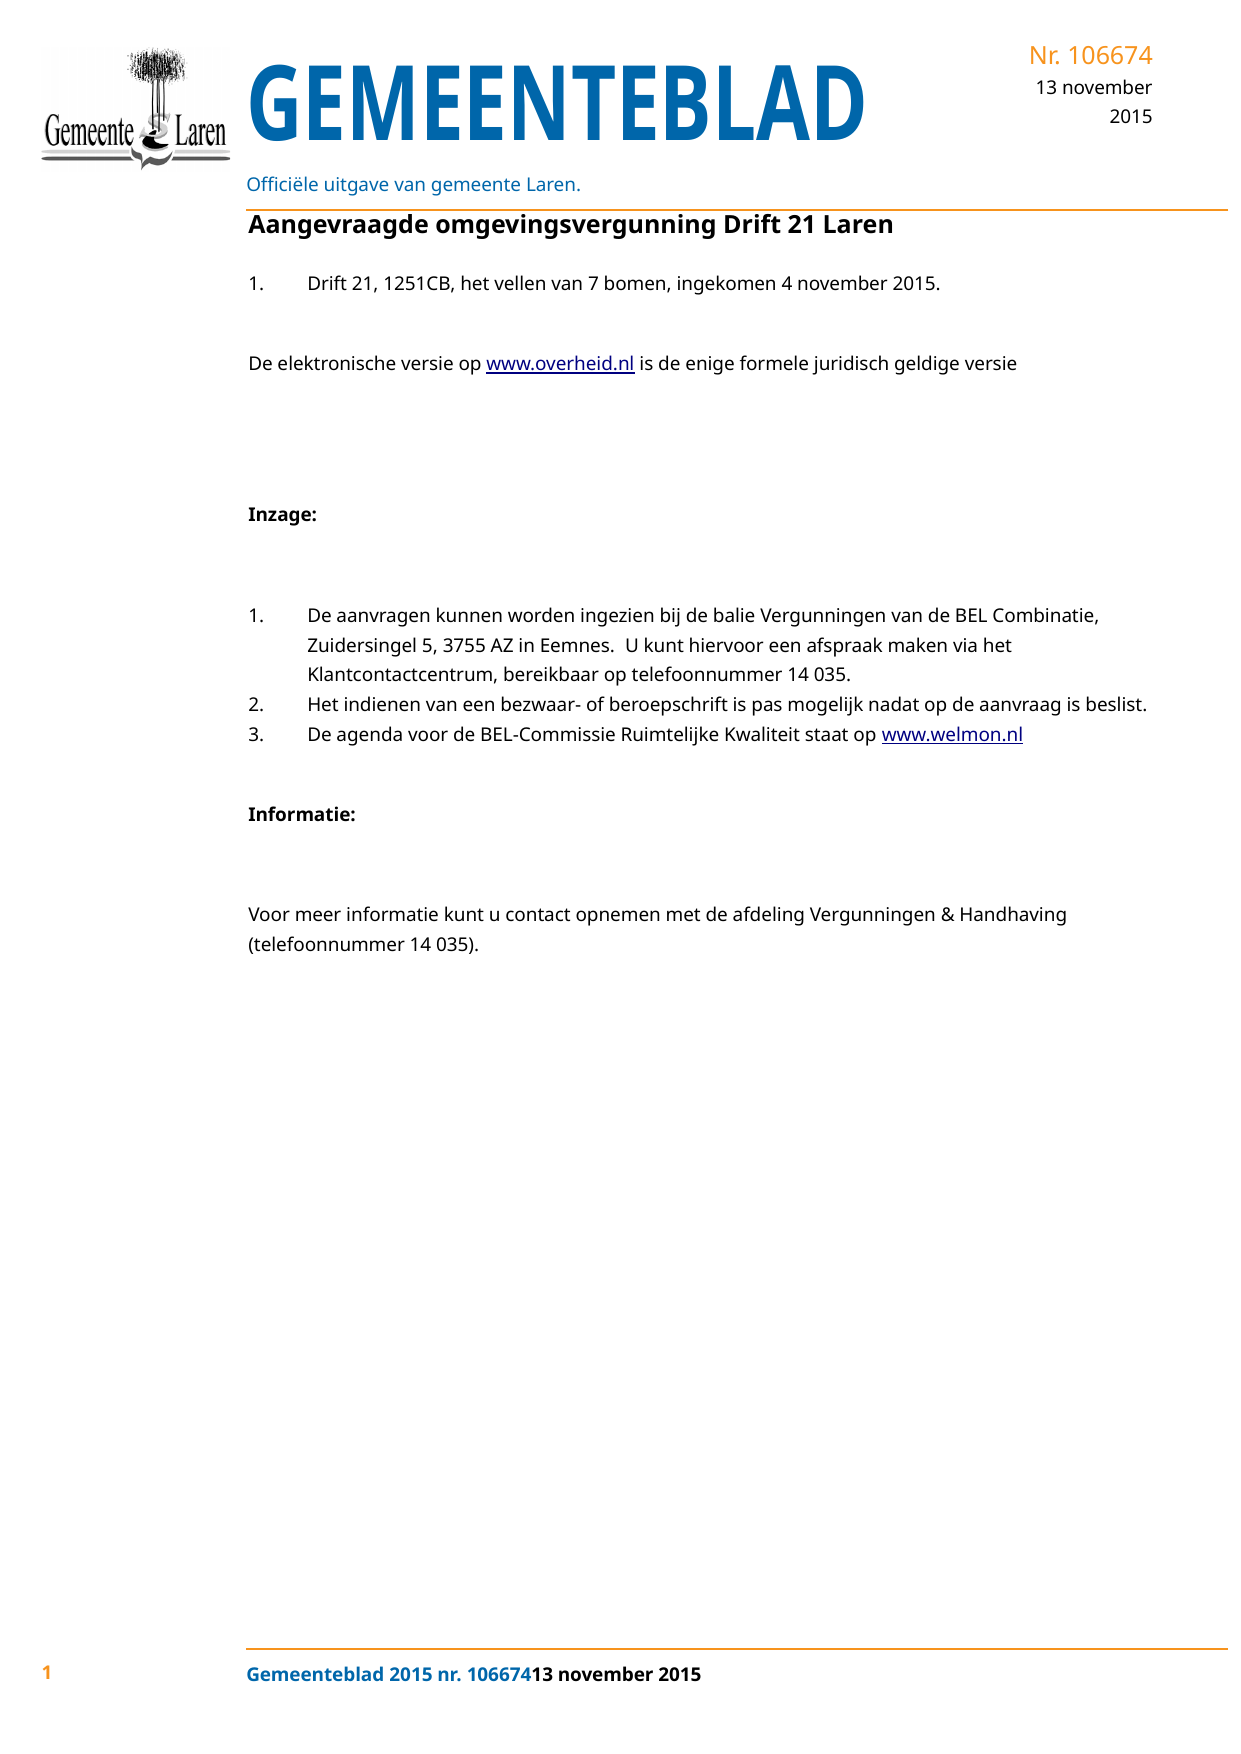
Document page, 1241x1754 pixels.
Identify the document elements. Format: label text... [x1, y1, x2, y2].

text Informatie: [248, 801, 1152, 826]
text Voor meer informatie kunt u contact opnemen met de afdeling Vergunningen & Handhaving (telefoonnummer 14 035). [248, 902, 1152, 957]
picture [41, 47, 231, 172]
list Drift 21, 1251CB, het vellen van 7 bomen, ingekomen 4 november 2015. [248, 270, 1152, 296]
list De aanvragen kunnen worden ingezien bij de balie Vergunningen van de BEL Combinatie, Zuidersingel 5, 3755 AZ in Eemnes. U kunt hiervoor een afspraak maken via het Klantcontactcentrum, bereikbaar op telefoonnummer 14 035. [248, 602, 1152, 687]
text Inzage: [248, 502, 1152, 527]
list De agenda voor de BEL-Commissie Ruimtelijke Kwaliteit staat op www.welmon.nl [248, 721, 1152, 746]
list Het indienen van een bezwaar- of beroepschrift is pas mogelijk nadat op de aanvraag is beslist. [248, 691, 1152, 717]
text De elektronische versie op www.overheid.nl is de enige formele juridisch geldige versie [248, 350, 1152, 376]
text Aangevraagde omgevingsvergunning Drift 21 Laren [248, 211, 1152, 241]
